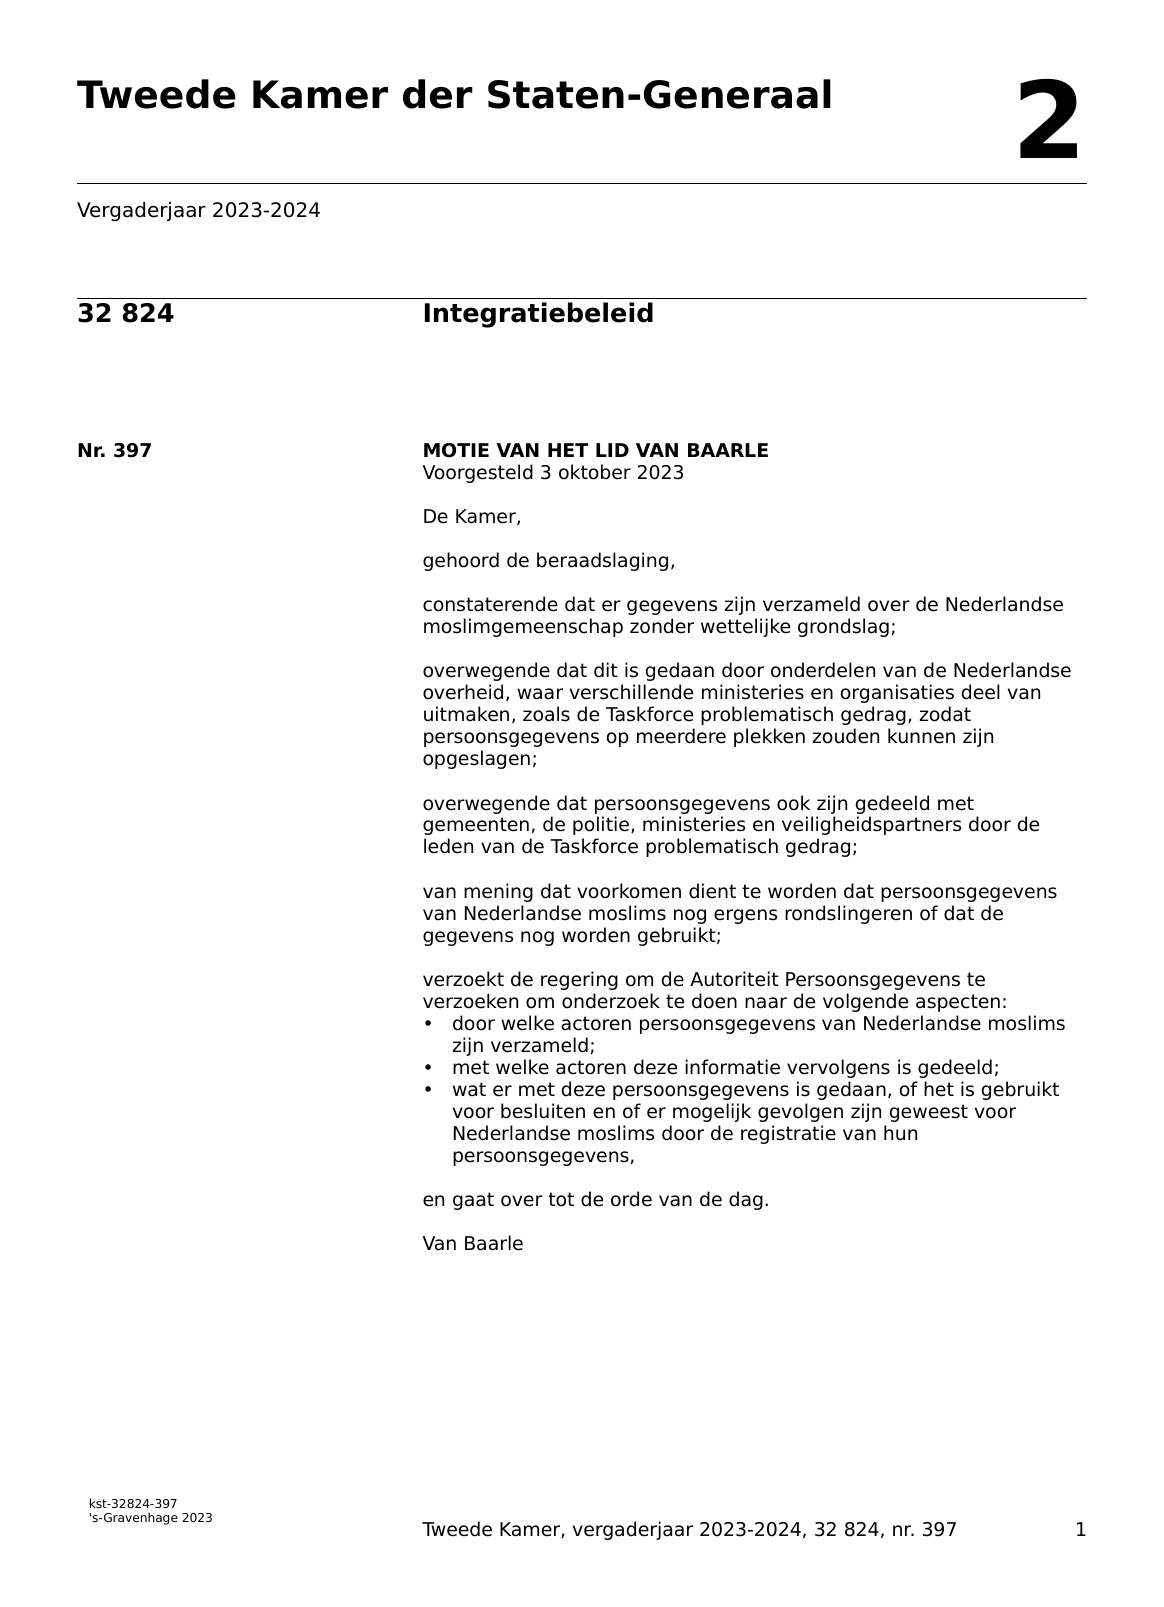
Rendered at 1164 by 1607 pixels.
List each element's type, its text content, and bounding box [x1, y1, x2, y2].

text 's-Gravenhage 2023 [88, 1511, 323, 1525]
table_cell Vergaderjaar 2023-2024 [77, 184, 1087, 298]
text • wat er met deze persoonsgegevens is gedaan, of het is gebruikt voor besluiten en of er mogelijk gevolgen zijn geweest voor Nederlandse moslims door de registratie van hun persoonsgegevens, [422, 1078, 1087, 1166]
text constaterende dat er gegevens zijn verzameld over de Nederlandse moslimgemeenschap zonder wettelijke grondslag; [422, 594, 1087, 638]
text De Kamer, [422, 506, 1087, 528]
text • door welke actoren persoonsgegevens van Nederlandse moslims zijn verzameld; [422, 1013, 1087, 1057]
text Van Baarle [422, 1233, 1087, 1255]
text en gaat over tot de orde van de dag. [422, 1189, 1087, 1211]
text • met welke actoren deze informatie vervolgens is gedeeld; [422, 1057, 1087, 1078]
text van mening dat voorkomen dient te worden dat persoonsgegevens van Nederlandse moslims nog ergens rondslingeren of dat de gegevens nog worden gebruikt; [422, 881, 1087, 946]
text Voorgesteld 3 oktober 2023 [422, 462, 1087, 484]
table_header Tweede Kamer der Staten-Generaal [77, 59, 886, 183]
text overwegende dat persoonsgegevens ook zijn gedeeld met gemeenten, de politie, ministeries en veiligheidspartners door de leden van de Taskforce problematisch gedrag; [422, 792, 1087, 858]
text verzoekt de regering om de Autoriteit Persoonsgegevens te verzoeken om onderzoek te doen naar de volgende aspecten: [422, 969, 1087, 1013]
text kst-32824-397 [88, 1497, 323, 1511]
subtitle 32 824 Integratiebeleid [77, 299, 1087, 329]
text gehoord de beraadslaging, [422, 550, 1087, 572]
table_header 2 [886, 59, 1087, 183]
subtitle Nr. 397 MOTIE VAN HET LID VAN BAARLE [77, 440, 1087, 462]
text overwegende dat dit is gedaan door onderdelen van de Nederlandse overheid, waar verschillende ministeries en organisaties deel van uitmaken, zoals de Taskforce problematisch gedrag, zodat persoonsgegevens op meerdere plekken zouden kunnen zijn opgeslagen; [422, 660, 1087, 770]
